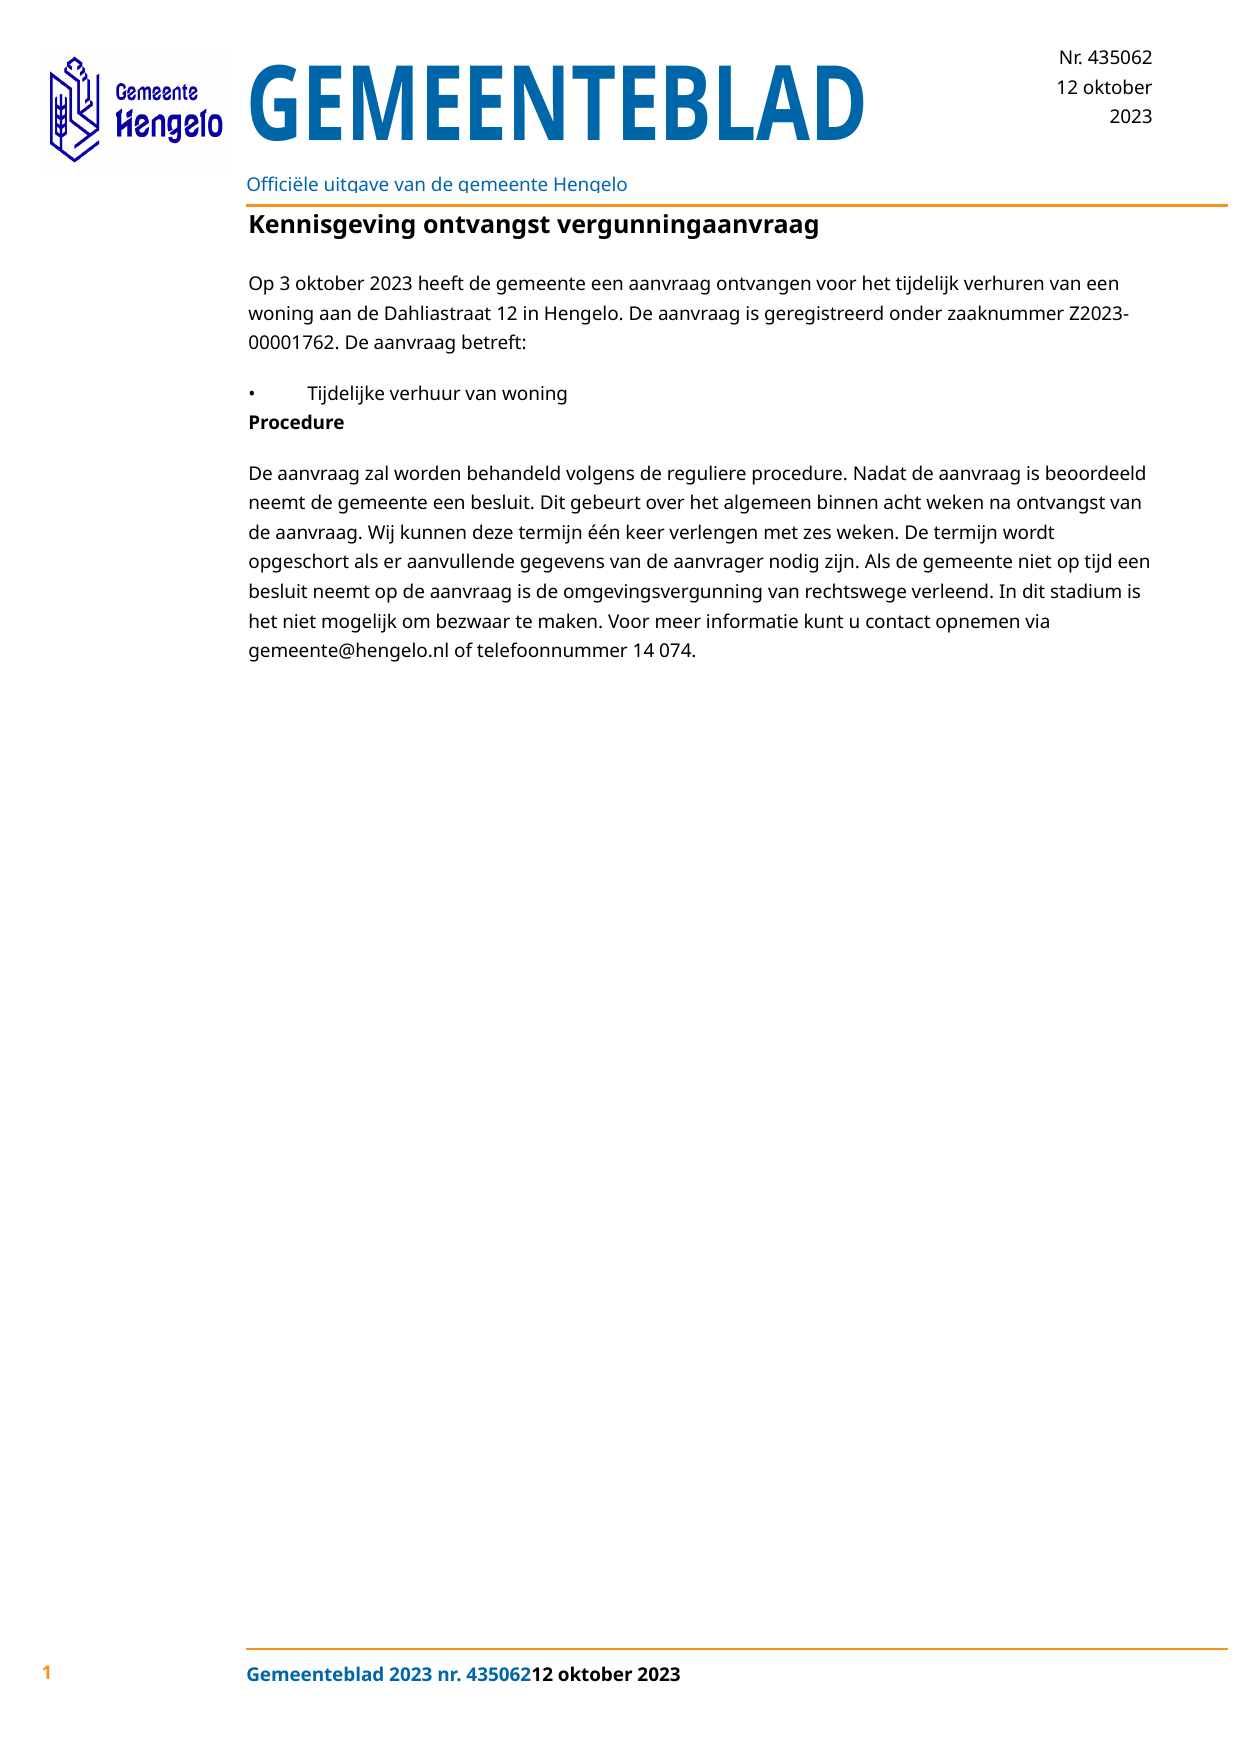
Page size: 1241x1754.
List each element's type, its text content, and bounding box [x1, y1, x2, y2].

text Op 3 oktober 2023 heeft de gemeente een aanvraag ontvangen voor het tijdelijk verhuren van een woning aan de Dahliastraat 12 in Hengelo. De aanvraag is geregistreerd onder zaaknummer Z2023-00001762. De aanvraag betreft: [248, 270, 1152, 355]
text De aanvraag zal worden behandeld volgens de reguliere procedure. Nadat de aanvraag is beoordeeld neemt de gemeente een besluit. Dit gebeurt over het algemeen binnen acht weken na ontvangst van de aanvraag. Wij kunnen deze termijn één keer verlengen met zes weken. De termijn wordt opgeschort als er aanvullende gegevens van de aanvrager nodig zijn. Als de gemeente niet op tijd een besluit neemt op de aanvraag is de omgevingsvergunning van rechtswege verleend. In dit stadium is het niet mogelijk om bezwaar te maken. Voor meer informatie kunt u contact opnemen via gemeente@hengelo.nl of telefoonnummer 14 074. [248, 460, 1152, 663]
list Tijdelijke verhuur van woning [248, 380, 1152, 406]
text Procedure [248, 409, 1152, 435]
picture [41, 47, 231, 172]
text Kennisgeving ontvangst vergunningaanvraag [248, 207, 1152, 241]
